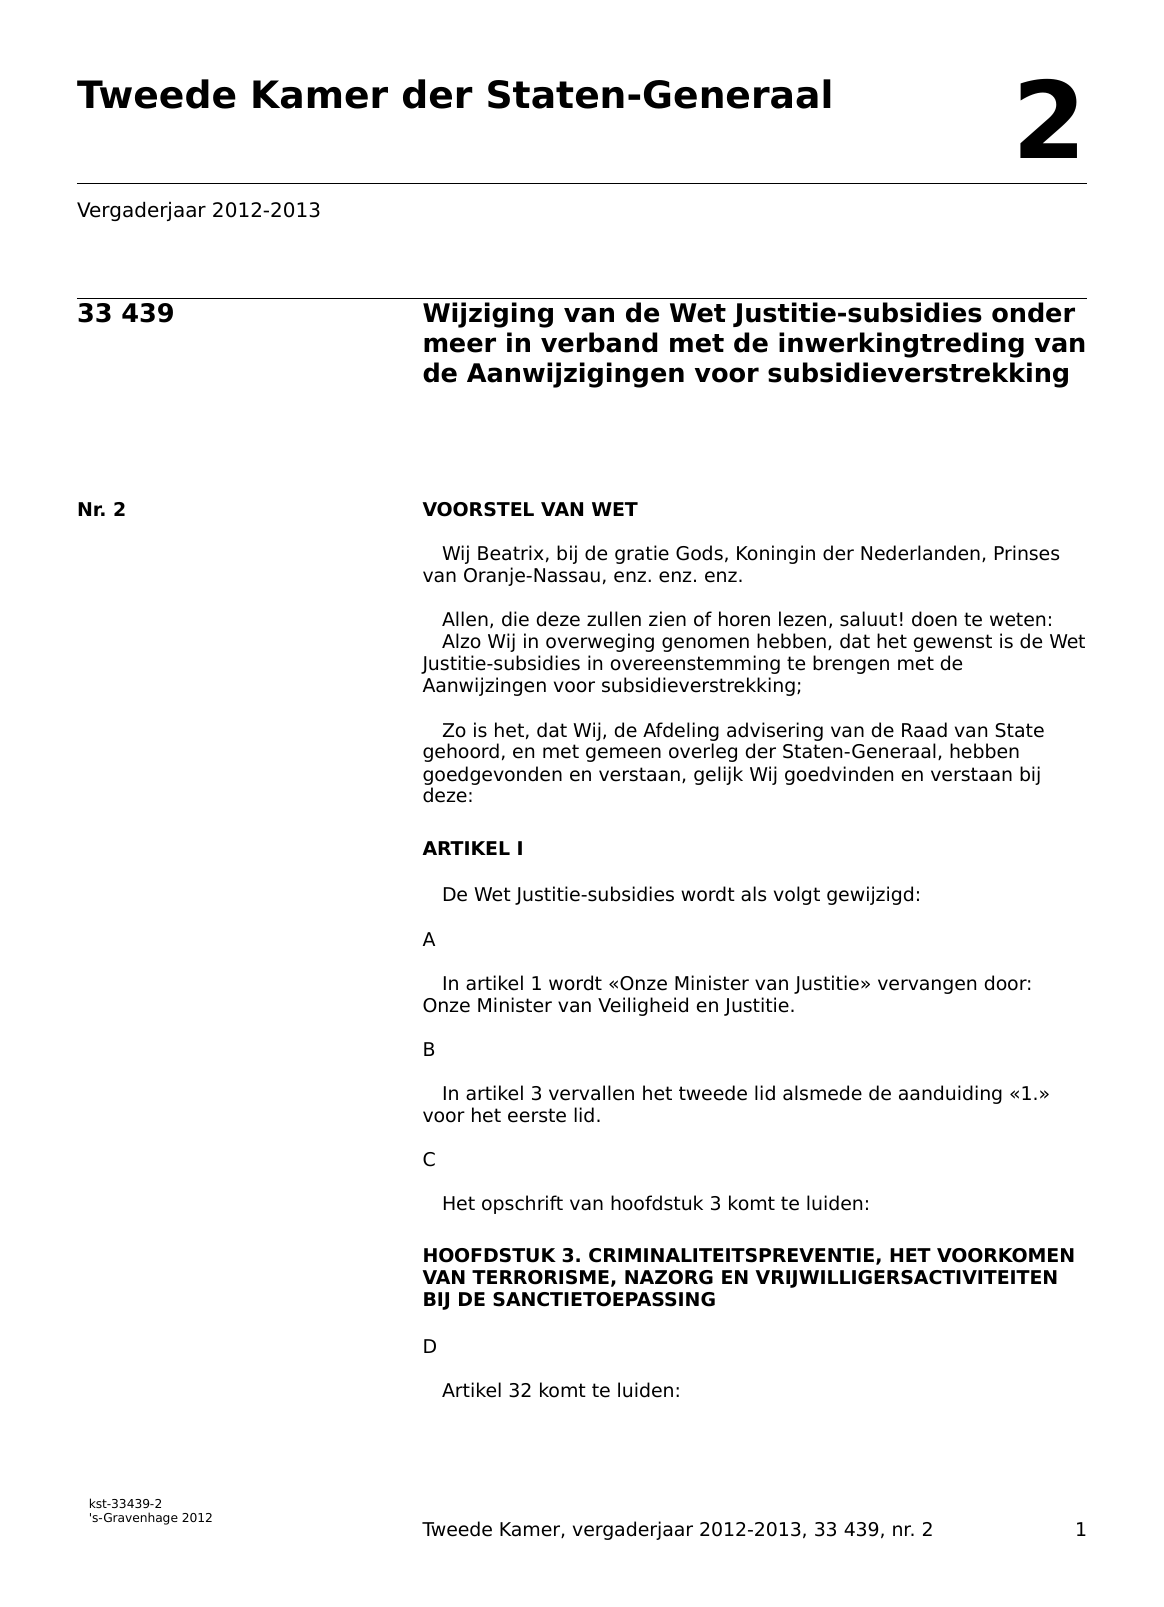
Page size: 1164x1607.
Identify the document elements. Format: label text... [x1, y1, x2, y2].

text De Wet Justitie-subsidies wordt als volgt gewijzigd: [422, 884, 1087, 906]
text Wij Beatrix, bij de gratie Gods, Koningin der Nederlanden, Prinses van Oranje-Nassau, enz. enz. enz. [422, 543, 1087, 587]
text A [422, 928, 1087, 951]
table_cell Vergaderjaar 2012-2013 [77, 184, 1087, 298]
text B [422, 1039, 1087, 1061]
text Alzo Wij in overweging genomen hebben, dat het gewenst is de Wet Justitie-subsidies in overeenstemming te brengen met de Aanwijzingen voor subsidieverstrekking; [422, 631, 1087, 697]
text Zo is het, dat Wij, de Afdeling advisering van de Raad van State gehoord, en met gemeen overleg der Staten-Generaal, hebben goedgevonden en verstaan, gelijk Wij goedvinden en verstaan bij deze: [422, 719, 1087, 807]
text In artikel 1 wordt «Onze Minister van Justitie» vervangen door: Onze Minister van Veiligheid en Justitie. [422, 973, 1087, 1017]
subtitle HOOFDSTUK 3. CRIMINALITEITSPREVENTIE, HET VOORKOMEN VAN TERRORISME, NAZORG EN VRIJWILLIGERSACTIVITEITEN BIJ DE SANCTIETOEPASSING [422, 1245, 1087, 1311]
text C [422, 1149, 1087, 1171]
subtitle Nr. 2 VOORSTEL VAN WET [77, 499, 1087, 521]
table_header 2 [886, 59, 1087, 183]
text In artikel 3 vervallen het tweede lid alsmede de aanduiding «1.» voor het eerste lid. [422, 1083, 1087, 1127]
text 's-Gravenhage 2012 [88, 1511, 323, 1525]
text D [422, 1336, 1087, 1358]
subtitle ARTIKEL I [422, 837, 1087, 859]
table_header Tweede Kamer der Staten-Generaal [77, 59, 886, 183]
text Artikel 32 komt te luiden: [422, 1380, 1087, 1402]
text Het opschrift van hoofdstuk 3 komt te luiden: [422, 1193, 1087, 1215]
text kst-33439-2 [88, 1497, 323, 1511]
subtitle 33 439 Wijziging van de Wet Justitie-subsidies onder meer in verband met de inwerkingtreding van de Aanwijzigingen voor subsidieverstrekking [77, 299, 1087, 388]
text Allen, die deze zullen zien of horen lezen, saluut! doen te weten: [422, 609, 1087, 631]
